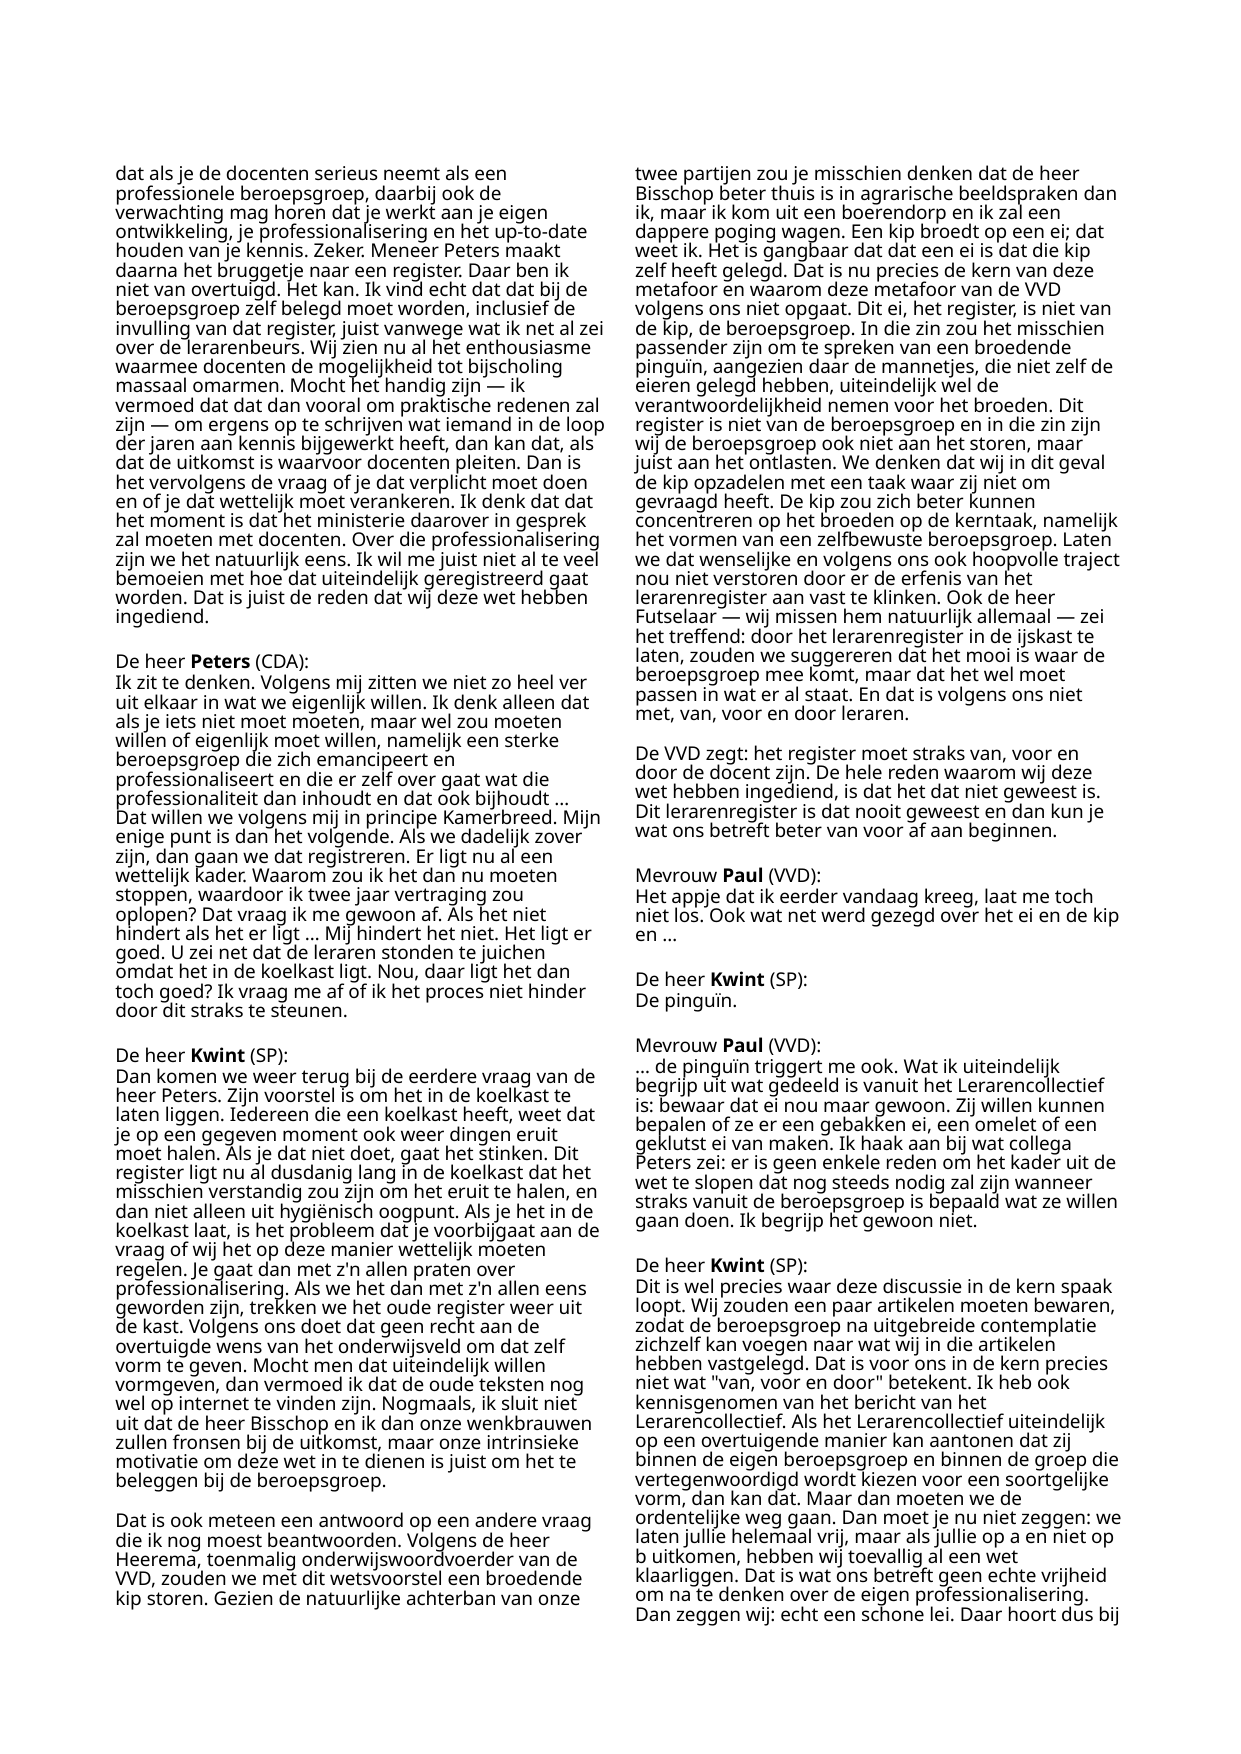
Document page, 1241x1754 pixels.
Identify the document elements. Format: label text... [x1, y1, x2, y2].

text De VVD zegt: het register moet straks van, voor en door de docent zijn. De hele reden waarom wij deze wet hebben ingediend, is dat het dat niet geweest is. Dit lerarenregister is dat nooit geweest en dan kun je wat ons betreft beter van voor af aan beginnen. [635, 745, 1125, 841]
text De heer Kwint (SP): [635, 1252, 1125, 1278]
text Mevrouw Paul (VVD): [635, 1032, 1125, 1058]
text Dan komen we weer terug bij de eerdere vraag van de heer Peters. Zijn voorstel is om het in de koelkast te laten liggen. Iedereen die een koelkast heeft, weet dat je op een gegeven moment ook weer dingen eruit moet halen. Als je dat niet doet, gaat het stinken. Dit register ligt nu al dusdanig lang in de koelkast dat het misschien verstandig zou zijn om het eruit te halen, en dan niet alleen uit hygiënisch oogpunt. Als je het in de koelkast laat, is het probleem dat je voorbijgaat aan de vraag of wij het op deze manier wettelijk moeten regelen. Je gaat dan met z'n allen praten over professionalisering. Als we het dan met z'n allen eens geworden zijn, trekken we het oude register weer uit de kast. Volgens ons doet dat geen recht aan de overtuigde wens van het onderwijsveld om dat zelf vorm te geven. Mocht men dat uiteindelijk willen vormgeven, dan vermoed ik dat de oude teksten nog wel op internet te vinden zijn. Nogmaals, ik sluit niet uit dat de heer Bisschop en ik dan onze wenkbrauwen zullen fronsen bij de uitkomst, maar onze intrinsieke motivatie om deze wet in te dienen is juist om het te beleggen bij de beroepsgroep. [115, 1068, 605, 1492]
text twee partijen zou je misschien denken dat de heer Bisschop beter thuis is in agrarische beeldspraken dan ik, maar ik kom uit een boerendorp en ik zal een dappere poging wagen. Een kip broedt op een ei; dat weet ik. Het is gangbaar dat dat een ei is dat die kip zelf heeft gelegd. Dat is nu precies de kern van deze metafoor en waarom deze metafoor van de VVD volgens ons niet opgaat. Dit ei, het register, is niet van de kip, de beroepsgroep. In die zin zou het misschien passender zijn om te spreken van een broedende pinguïn, aangezien daar de mannetjes, die niet zelf de eieren gelegd hebben, uiteindelijk wel de verantwoordelijkheid nemen voor het broeden. Dit register is niet van de beroepsgroep en in die zin zijn wij de beroepsgroep ook niet aan het storen, maar juist aan het ontlasten. We denken dat wij in dit geval de kip opzadelen met een taak waar zij niet om gevraagd heeft. De kip zou zich beter kunnen concentreren op het broeden op de kerntaak, namelijk het vormen van een zelfbewuste beroepsgroep. Laten we dat wenselijke en volgens ons ook hoopvolle traject nou niet verstoren door er de erfenis van het lerarenregister aan vast te klinken. Ook de heer Futselaar — wij missen hem natuurlijk allemaal — zei het treffend: door het lerarenregister in de ijskast te laten, zouden we suggereren dat het mooi is waar de beroepsgroep mee komt, maar dat het wel moet passen in wat er al staat. En dat is volgens ons niet met, van, voor en door leraren. [635, 165, 1125, 724]
text Ik zit te denken. Volgens mij zitten we niet zo heel ver uit elkaar in wat we eigenlijk willen. Ik denk alleen dat als je iets niet moet moeten, maar wel zou moeten willen of eigenlijk moet willen, namelijk een sterke beroepsgroep die zich emancipeert en professionaliseert en die er zelf over gaat wat die professionaliteit dan inhoudt en dat ook bijhoudt … Dat willen we volgens mij in principe Kamerbreed. Mijn enige punt is dan het volgende. Als we dadelijk zover zijn, dan gaan we dat registreren. Er ligt nu al een wettelijk kader. Waarom zou ik het dan nu moeten stoppen, waardoor ik twee jaar vertraging zou oplopen? Dat vraag ik me gewoon af. Als het niet hindert als het er ligt … Mij hindert het niet. Het ligt er goed. U zei net dat de leraren stonden te juichen omdat het in de koelkast ligt. Nou, daar ligt het dan toch goed? Ik vraag me af of ik het proces niet hinder door dit straks te steunen. [115, 674, 605, 1021]
text De heer Kwint (SP): [115, 1042, 605, 1068]
text De pinguïn. [635, 992, 1125, 1011]
text Dit is wel precies waar deze discussie in de kern spaak loopt. Wij zouden een paar artikelen moeten bewaren, zodat de beroepsgroep na uitgebreide contemplatie zichzelf kan voegen naar wat wij in die artikelen hebben vastgelegd. Dat is voor ons in de kern precies niet wat "van, voor en door" betekent. Ik heb ook kennisgenomen van het bericht van het Lerarencollectief. Als het Lerarencollectief uiteindelijk op een overtuigende manier kan aantonen dat zij binnen de eigen beroepsgroep en binnen de groep die vertegenwoordigd wordt kiezen voor een soortgelijke vorm, dan kan dat. Maar dan moeten we de ordentelijke weg gaan. Dan moet je nu niet zeggen: we laten jullie helemaal vrij, maar als jullie op a en niet op b uitkomen, hebben wij toevallig al een wet klaarliggen. Dat is wat ons betreft geen echte vrijheid om na te denken over de eigen professionalisering. Dan zeggen wij: echt een schone lei. Daar hoort dus bij [635, 1278, 1125, 1625]
text Het appje dat ik eerder vandaag kreeg, laat me toch niet los. Ook wat net werd gezegd over het ei en de kip en … [635, 888, 1125, 946]
text dat als je de docenten serieus neemt als een professionele beroepsgroep, daarbij ook de verwachting mag horen dat je werkt aan je eigen ontwikkeling, je professionalisering en het up-to-date houden van je kennis. Zeker. Meneer Peters maakt daarna het bruggetje naar een register. Daar ben ik niet van overtuigd. Het kan. Ik vind echt dat dat bij de beroepsgroep zelf belegd moet worden, inclusief de invulling van dat register, juist vanwege wat ik net al zei over de lerarenbeurs. Wij zien nu al het enthousiasme waarmee docenten de mogelijkheid tot bijscholing massaal omarmen. Mocht het handig zijn — ik vermoed dat dat dan vooral om praktische redenen zal zijn — om ergens op te schrijven wat iemand in de loop der jaren aan kennis bijgewerkt heeft, dan kan dat, als dat de uitkomst is waarvoor docenten pleiten. Dan is het vervolgens de vraag of je dat verplicht moet doen en of je dat wettelijk moet verankeren. Ik denk dat dat het moment is dat het ministerie daarover in gesprek zal moeten met docenten. Over die professionalisering zijn we het natuurlijk eens. Ik wil me juist niet al te veel bemoeien met hoe dat uiteindelijk geregistreerd gaat worden. Dat is juist de reden dat wij deze wet hebben ingediend. [115, 165, 605, 628]
text Mevrouw Paul (VVD): [635, 862, 1125, 888]
text De heer Kwint (SP): [635, 966, 1125, 992]
text Dat is ook meteen een antwoord op een andere vraag die ik nog moest beantwoorden. Volgens de heer Heerema, toenmalig onderwijswoordvoerder van de VVD, zouden we met dit wetsvoorstel een broedende kip storen. Gezien de natuurlijke achterban van onze [115, 1512, 605, 1609]
text … de pinguïn triggert me ook. Wat ik uiteindelijk begrijp uit wat gedeeld is vanuit het Lerarencollectief is: bewaar dat ei nou maar gewoon. Zij willen kunnen bepalen of ze er een gebakken ei, een omelet of een geklutst ei van maken. Ik haak aan bij wat collega Peters zei: er is geen enkele reden om het kader uit de wet te slopen dat nog steeds nodig zal zijn wanneer straks vanuit de beroepsgroep is bepaald wat ze willen gaan doen. Ik begrijp het gewoon niet. [635, 1058, 1125, 1231]
text De heer Peters (CDA): [115, 649, 605, 674]
